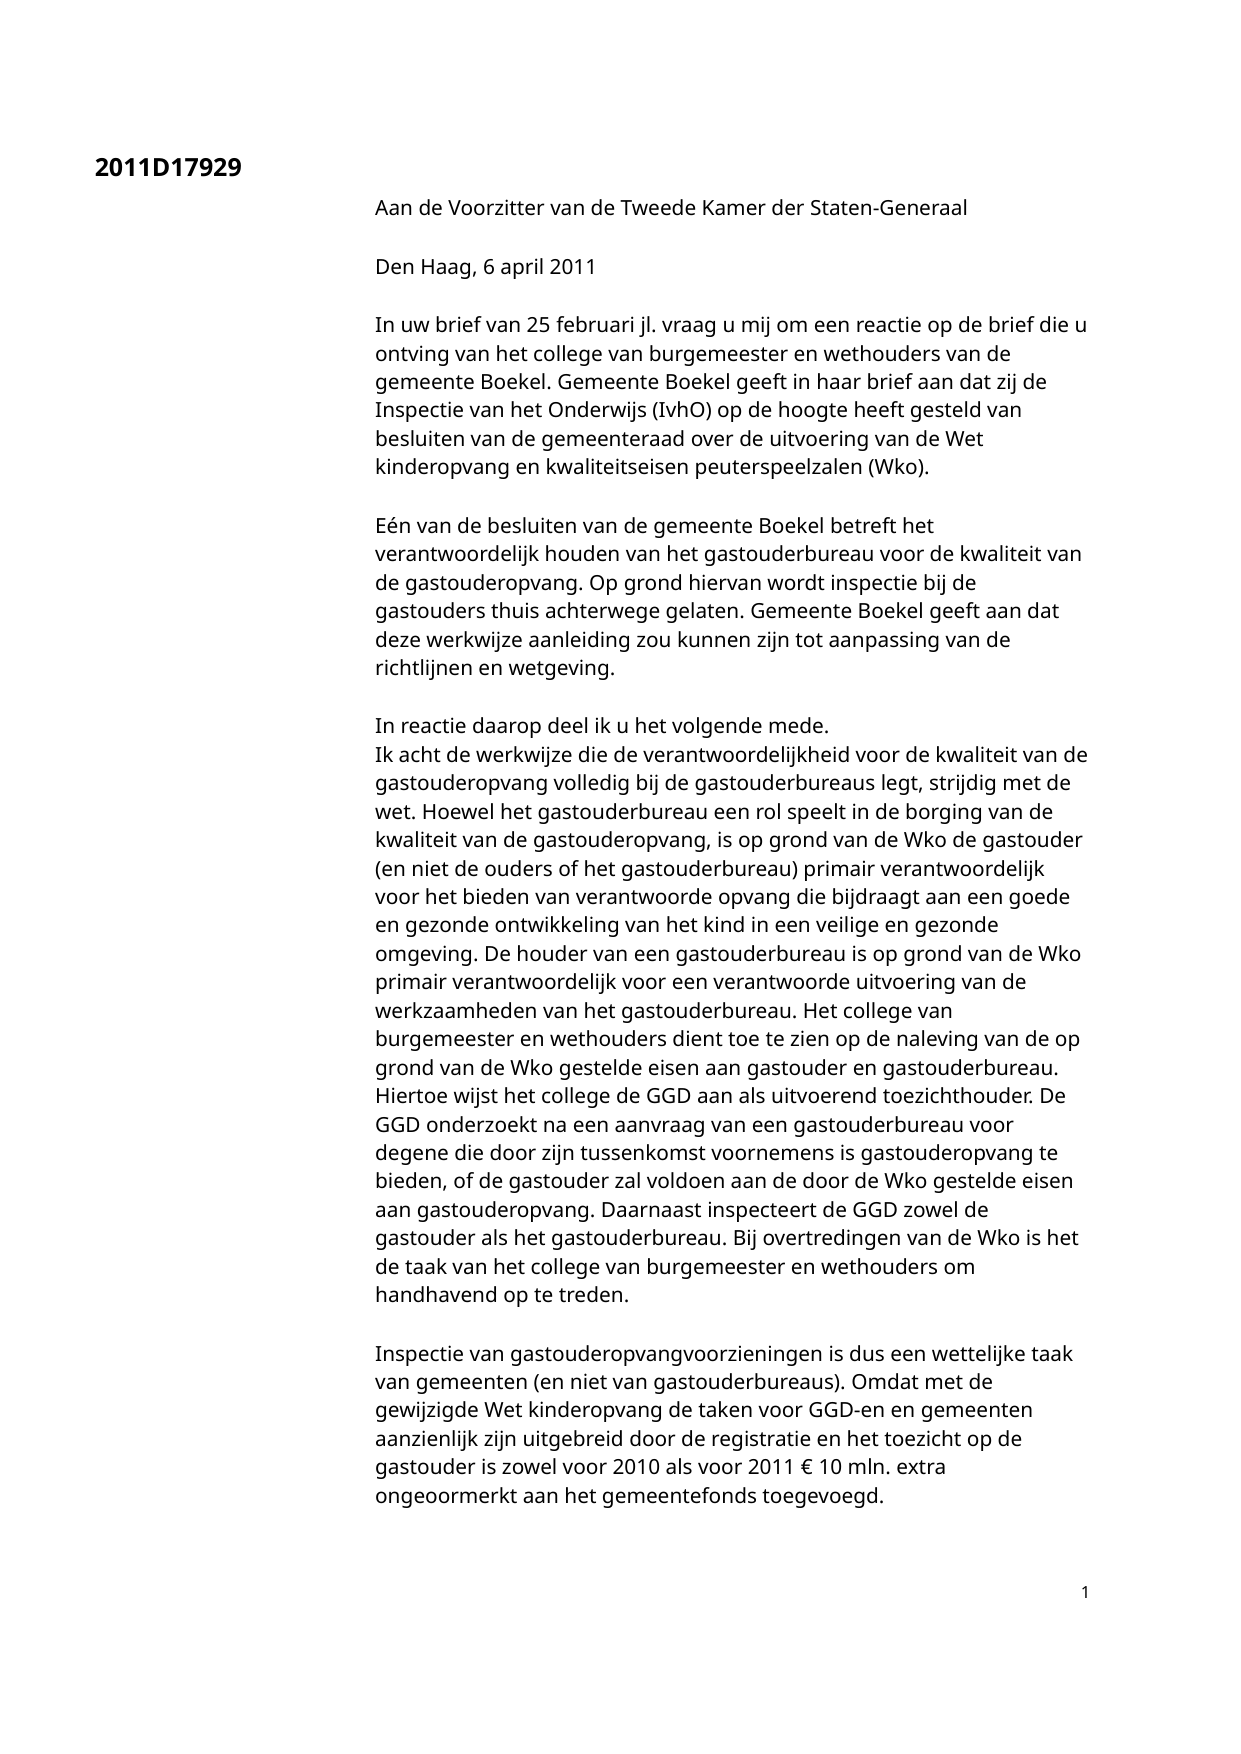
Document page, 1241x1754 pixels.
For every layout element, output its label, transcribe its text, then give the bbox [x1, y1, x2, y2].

text Eén van de besluiten van de gemeente Boekel betreft het verantwoordelijk houden van het gastouderbureau voor de kwaliteit van de gastouderopvang. Op grond hiervan wordt inspectie bij de gastouders thuis achterwege gelaten. Gemeente Boekel geeft aan dat deze werkwijze aanleiding zou kunnen zijn tot aanpassing van de richtlijnen en wetgeving. [375, 511, 1090, 682]
text Ik acht de werkwijze die de verantwoordelijkheid voor de kwaliteit van de gastouderopvang volledig bij de gastouderbureaus legt, strijdig met de wet. Hoewel het gastouderbureau een rol speelt in de borging van de kwaliteit van de gastouderopvang, is op grond van de Wko de gastouder (en niet de ouders of het gastouderbureau) primair verantwoordelijk voor het bieden van verantwoorde opvang die bijdraagt aan een goede en gezonde ontwikkeling van het kind in een veilige en gezonde omgeving. De houder van een gastouderbureau is op grond van de Wko primair verantwoordelijk voor een verantwoorde uitvoering van de werkzaamheden van het gastouderbureau. Het college van burgemeester en wethouders dient toe te zien op de naleving van de op grond van de Wko gestelde eisen aan gastouder en gastouderbureau. Hiertoe wijst het college de GGD aan als uitvoerend toezichthouder. De GGD onderzoekt na een aanvraag van een gastouderbureau voor degene die door zijn tussenkomst voornemens is gastouderopvang te bieden, of de gastouder zal voldoen aan de door de Wko gestelde eisen aan gastouderopvang. Daarnaast inspecteert de GGD zowel de gastouder als het gastouderbureau. Bij overtredingen van de Wko is het de taak van het college van burgemeester en wethouders om handhavend op te treden. [375, 740, 1090, 1309]
text Aan de Voorzitter van de Tweede Kamer der Staten-Generaal [375, 193, 1090, 222]
text In uw brief van 25 februari jl. vraag u mij om een reactie op de brief die u ontving van het college van burgemeester en wethouders van de gemeente Boekel. Gemeente Boekel geeft in haar brief aan dat zij de Inspectie van het Onderwijs (IvhO) op de hoogte heeft gesteld van besluiten van de gemeenteraad over de uitvoering van de Wet kinderopvang en kwaliteitseisen peuterspeelzalen (Wko). [375, 310, 1090, 481]
text Inspectie van gastouderopvangvoorzieningen is dus een wettelijke taak van gemeenten (en niet van gastouderbureaus). Omdat met de gewijzigde Wet kinderopvang de taken voor GGD-en en gemeenten aanzienlijk zijn uitgebreid door de registratie en het toezicht op de gastouder is zowel voor 2010 als voor 2011 € 10 mln. extra ongeoormerkt aan het gemeentefonds toegevoegd. [375, 1339, 1090, 1509]
text 2011D17929 [94, 150, 328, 184]
text Den Haag, 6 april 2011 [375, 252, 1090, 280]
text In reactie daarop deel ik u het volgende mede. [375, 712, 1090, 740]
